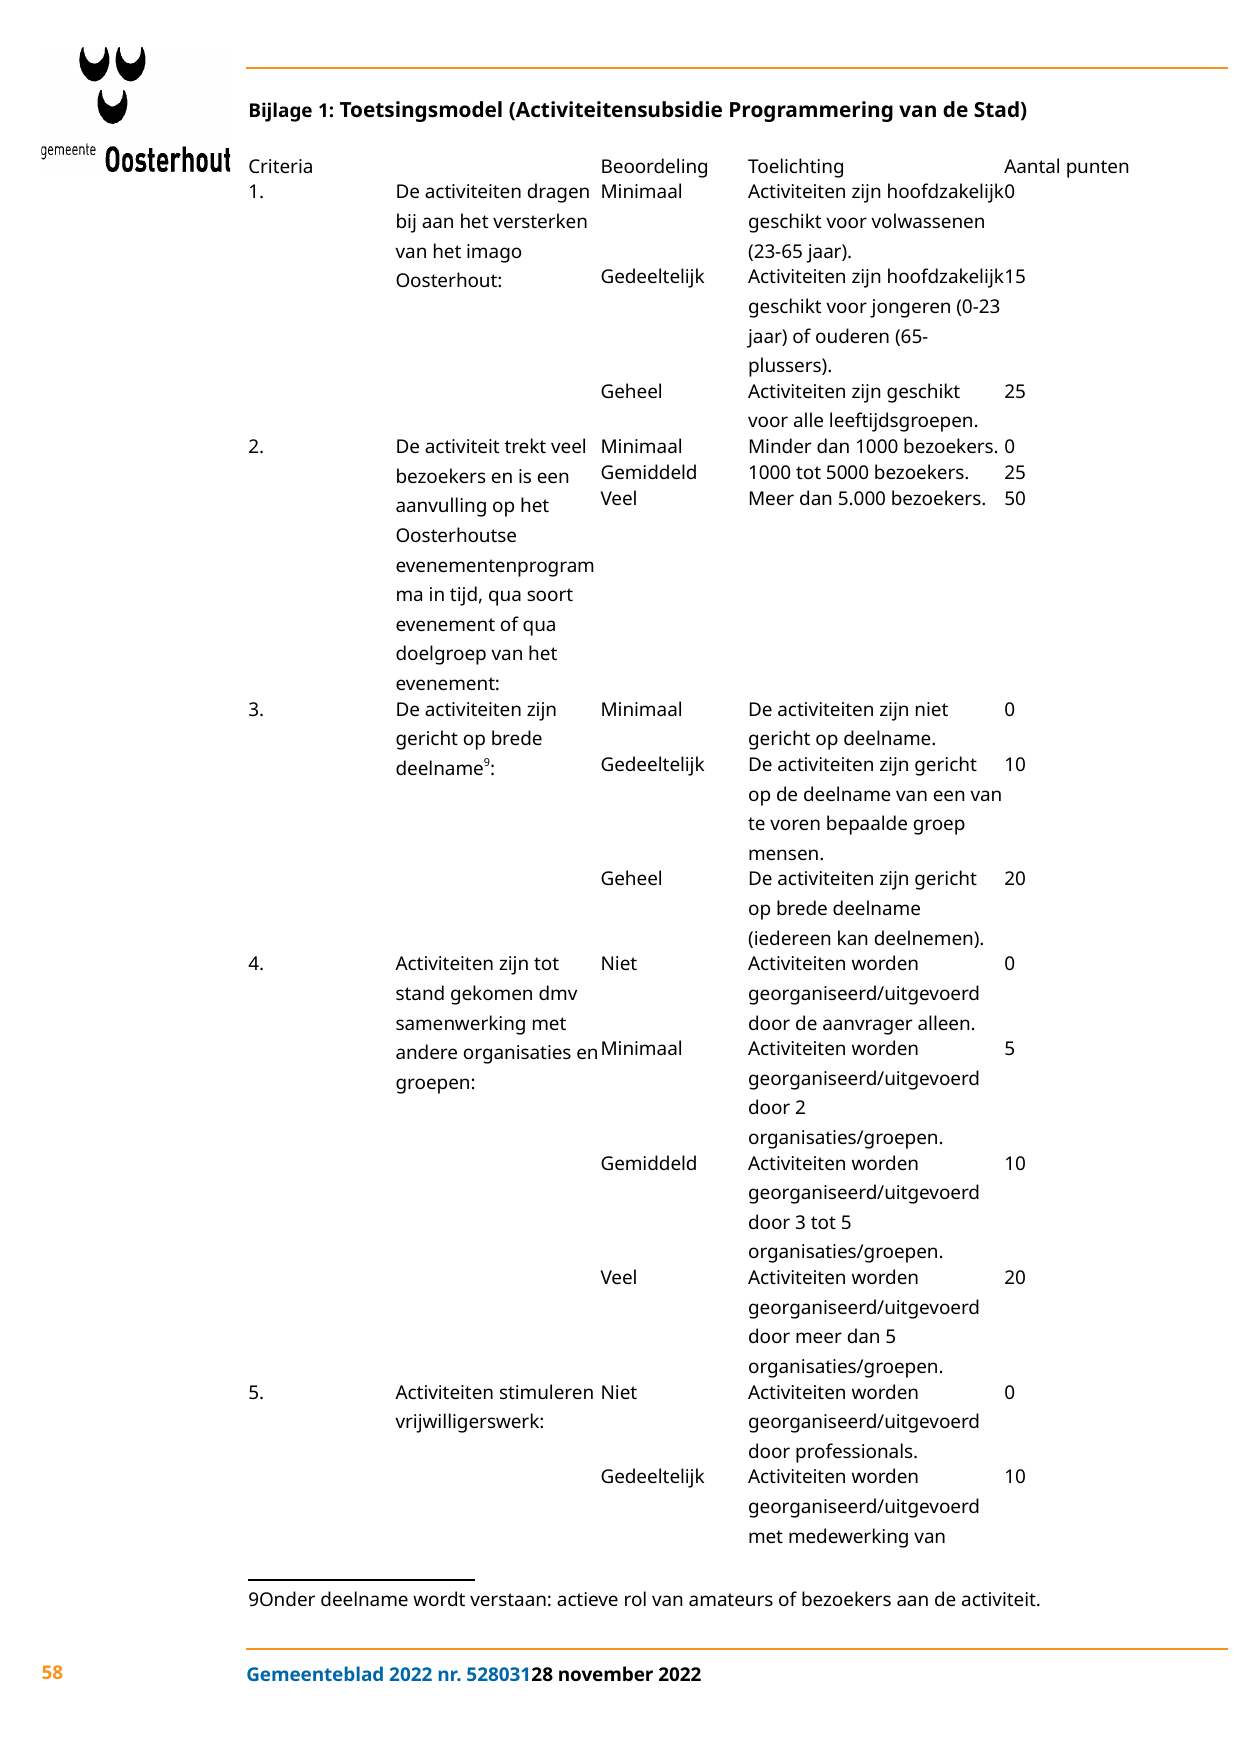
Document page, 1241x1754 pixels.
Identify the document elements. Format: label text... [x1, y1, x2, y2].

table_cell 0 [1004, 696, 1152, 751]
table_cell De activiteiten zijn niet gericht op deelname. [748, 696, 1004, 751]
table_cell Minder dan 1000 bezoekers. [748, 434, 1004, 459]
table_cell Geheel [600, 866, 748, 951]
table_cell Minimaal [600, 696, 748, 751]
table_cell 3. [248, 696, 395, 951]
table_cell 4. [248, 951, 395, 1379]
table_cell 50 [1004, 485, 1152, 696]
table_cell Activiteiten worden georganiseerd/uitgevoerd door professionals. [748, 1379, 1004, 1464]
table_cell De activiteiten zijn gericht op brede deelname (iedereen kan deelnemen). [748, 866, 1004, 951]
table_cell 10 [1004, 1150, 1152, 1264]
table_cell Minimaal [600, 179, 748, 264]
table_cell Meer dan 5.000 bezoekers. [748, 485, 1004, 696]
table_cell Activiteiten zijn hoofdzakelijk geschikt voor volwassenen (23-65 jaar). [748, 179, 1004, 264]
table_cell Veel [600, 485, 748, 696]
table_cell Veel [600, 1264, 748, 1379]
table_cell Activiteiten worden georganiseerd/uitgevoerd met medewerking van [748, 1464, 1004, 1549]
table_cell 1000 tot 5000 bezoekers. [748, 459, 1004, 485]
table_header Aantal punten [1004, 153, 1152, 179]
table_header Criteria [248, 153, 600, 179]
table_cell Gemiddeld [600, 1150, 748, 1264]
table_cell De activiteiten dragen bij aan het versterken van het imago Oosterhout: [395, 179, 600, 433]
table_cell De activiteit trekt veel bezoekers en is een aanvulling op het Oosterhoutse evenementenprogramma in tijd, qua soort evenement of qua doelgroep van het evenement: [395, 434, 600, 696]
table_cell Minimaal [600, 434, 748, 459]
text Bijlage 1: Toetsingsmodel (Activiteitensubsidie Programmering van de Stad) [248, 95, 1152, 123]
table_cell Activiteiten zijn hoofdzakelijk geschikt voor jongeren (0-23 jaar) of ouderen (65-plussers). [748, 264, 1004, 378]
table_cell 1. [248, 179, 395, 433]
table_cell Niet [600, 1379, 748, 1464]
table_cell De activiteiten zijn gericht op de deelname van een van te voren bepaalde groep mensen. [748, 751, 1004, 866]
table_cell Minimaal [600, 1035, 748, 1150]
table_cell Activiteiten worden georganiseerd/uitgevoerd door 3 tot 5 organisaties/groepen. [748, 1150, 1004, 1264]
table_header Toelichting [748, 153, 1004, 179]
table_cell Gemiddeld [600, 459, 748, 485]
table_cell 25 [1004, 378, 1152, 433]
table_cell 25 [1004, 459, 1152, 485]
table_cell 5 [1004, 1035, 1152, 1150]
table_cell Gedeeltelijk [600, 1464, 748, 1549]
table_cell 0 [1004, 179, 1152, 264]
table_cell Activiteiten stimuleren vrijwilligerswerk: [395, 1379, 600, 1549]
table_cell 0 [1004, 951, 1152, 1035]
table_cell Activiteiten worden georganiseerd/uitgevoerd door de aanvrager alleen. [748, 951, 1004, 1035]
table_cell 2. [248, 434, 395, 696]
table_cell Activiteiten worden georganiseerd/uitgevoerd door meer dan 5 organisaties/groepen. [748, 1264, 1004, 1379]
table_cell Geheel [600, 378, 748, 433]
table_cell 0 [1004, 434, 1152, 459]
table_cell Activiteiten zijn tot stand gekomen dmv samenwerking met andere organisaties en groepen: [395, 951, 600, 1379]
table_cell Activiteiten zijn geschikt voor alle leeftijdsgroepen. [748, 378, 1004, 433]
table_cell Niet [600, 951, 748, 1035]
table_cell 20 [1004, 866, 1152, 951]
table_cell De activiteiten zijn gericht op brede deelname: [395, 696, 600, 951]
table_cell Activiteiten worden georganiseerd/uitgevoerd door 2 organisaties/groepen. [748, 1035, 1004, 1150]
table_cell 20 [1004, 1264, 1152, 1379]
table_cell 5. [248, 1379, 395, 1549]
table_cell 10 [1004, 751, 1152, 866]
table_header Beoordeling [600, 153, 748, 179]
table_cell Gedeeltelijk [600, 751, 748, 866]
table_cell 10 [1004, 1464, 1152, 1549]
table_cell 0 [1004, 1379, 1152, 1464]
table_cell 15 [1004, 264, 1152, 378]
picture [41, 47, 231, 172]
table_cell Gedeeltelijk [600, 264, 748, 378]
